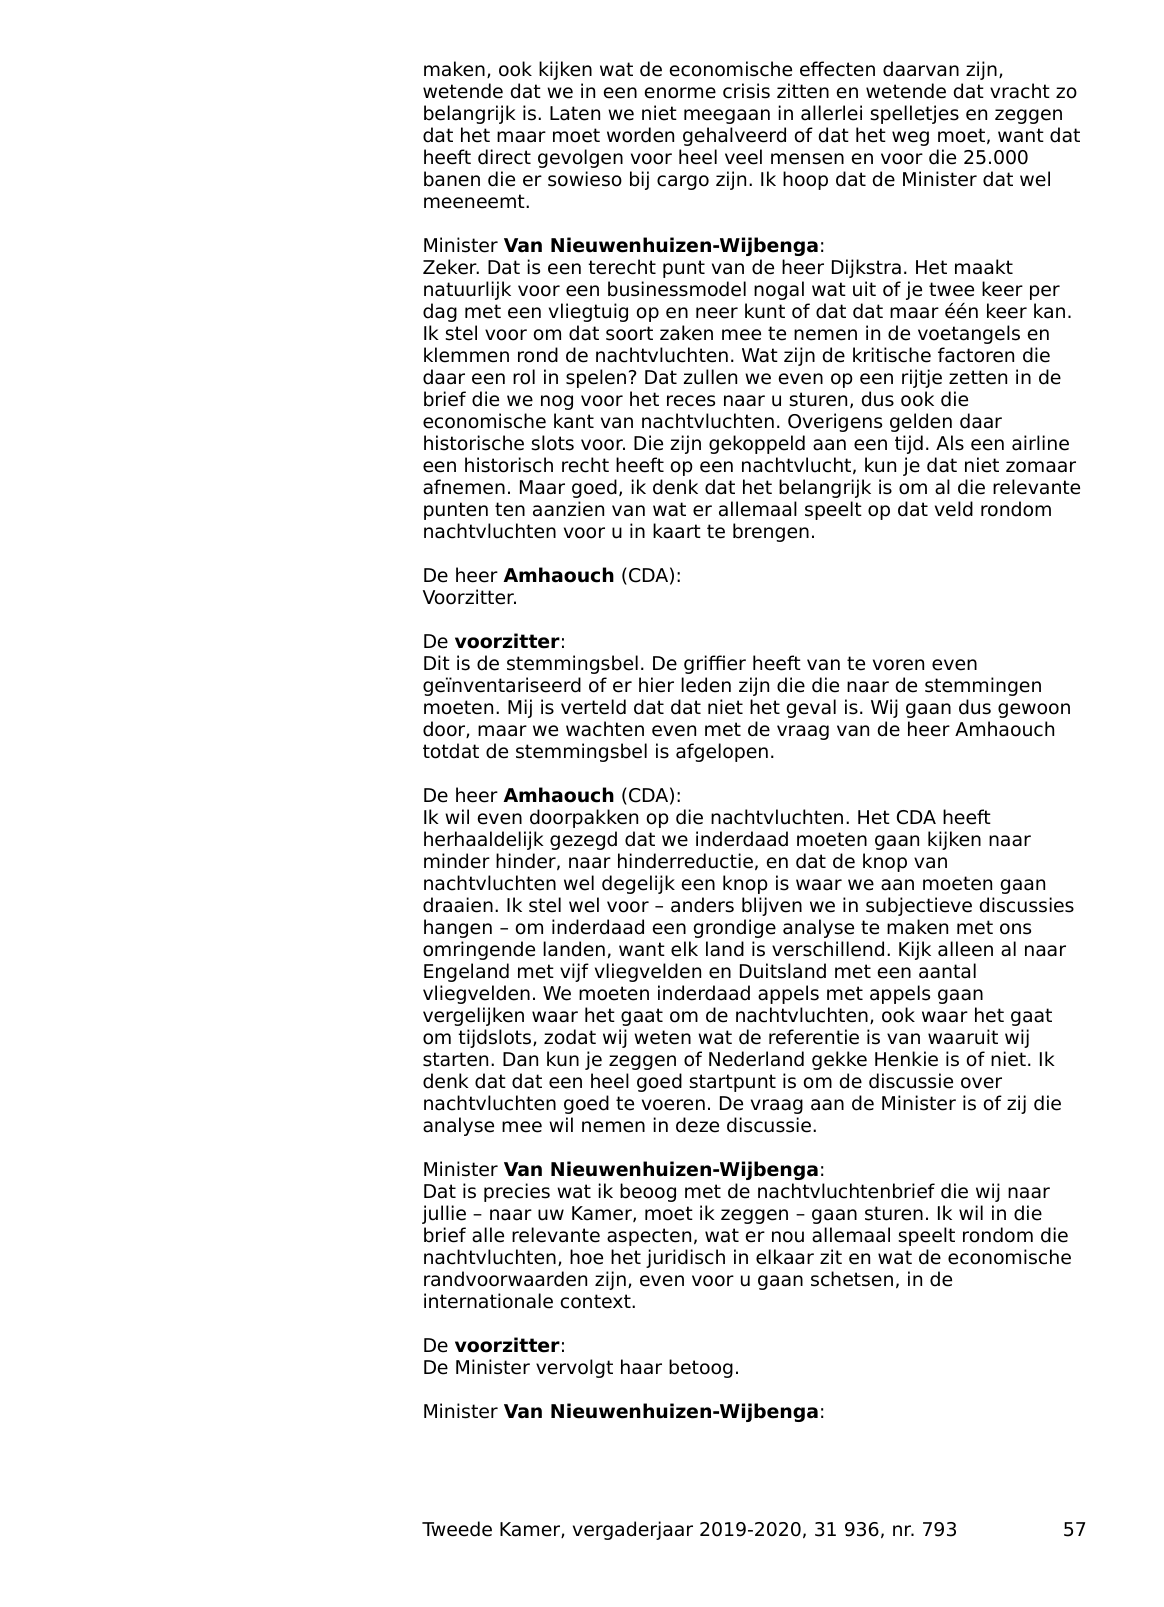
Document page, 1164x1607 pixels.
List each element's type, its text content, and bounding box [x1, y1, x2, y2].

text Zeker. Dat is een terecht punt van de heer Dijkstra. Het maakt natuurlijk voor een businessmodel nogal wat uit of je twee keer per dag met een vliegtuig op en neer kunt of dat dat maar één keer kan. Ik stel voor om dat soort zaken mee te nemen in de voetangels en klemmen rond de nachtvluchten. Wat zijn de kritische factoren die daar een rol in spelen? Dat zullen we even op een rijtje zetten in de brief die we nog voor het reces naar u sturen, dus ook die economische kant van nachtvluchten. Overigens gelden daar historische slots voor. Die zijn gekoppeld aan een tijd. Als een airline een historisch recht heeft op een nachtvlucht, kun je dat niet zomaar afnemen. Maar goed, ik denk dat het belangrijk is om al die relevante punten ten aanzien van wat er allemaal speelt op dat veld rondom nachtvluchten voor u in kaart te brengen. [422, 257, 1087, 543]
text De voorzitter: [422, 1335, 1087, 1357]
text De heer Amhaouch (CDA): [422, 785, 1087, 807]
text maken, ook kijken wat de economische effecten daarvan zijn, wetende dat we in een enorme crisis zitten en wetende dat vracht zo belangrijk is. Laten we niet meegaan in allerlei spelletjes en zeggen dat het maar moet worden gehalveerd of dat het weg moet, want dat heeft direct gevolgen voor heel veel mensen en voor die 25.000 banen die er sowieso bij cargo zijn. Ik hoop dat de Minister dat wel meeneemt. [422, 59, 1087, 213]
text Voorzitter. [422, 587, 1087, 609]
text De Minister vervolgt haar betoog. [422, 1357, 1087, 1379]
text Minister Van Nieuwenhuizen-Wijbenga: [422, 235, 1087, 257]
text De voorzitter: [422, 631, 1087, 653]
text Dit is de stemmingsbel. De griffier heeft van te voren even geïnventariseerd of er hier leden zijn die die naar de stemmingen moeten. Mij is verteld dat dat niet het geval is. Wij gaan dus gewoon door, maar we wachten even met de vraag van de heer Amhaouch totdat de stemmingsbel is afgelopen. [422, 653, 1087, 763]
text Minister Van Nieuwenhuizen-Wijbenga: [422, 1159, 1087, 1181]
text Ik wil even doorpakken op die nachtvluchten. Het CDA heeft herhaaldelijk gezegd dat we inderdaad moeten gaan kijken naar minder hinder, naar hinderreductie, en dat de knop van nachtvluchten wel degelijk een knop is waar we aan moeten gaan draaien. Ik stel wel voor – anders blijven we in subjectieve discussies hangen – om inderdaad een grondige analyse te maken met ons omringende landen, want elk land is verschillend. Kijk alleen al naar Engeland met vijf vliegvelden en Duitsland met een aantal vliegvelden. We moeten inderdaad appels met appels gaan vergelijken waar het gaat om de nachtvluchten, ook waar het gaat om tijdslots, zodat wij weten wat de referentie is van waaruit wij starten. Dan kun je zeggen of Nederland gekke Henkie is of niet. Ik denk dat dat een heel goed startpunt is om de discussie over nachtvluchten goed te voeren. De vraag aan de Minister is of zij die analyse mee wil nemen in deze discussie. [422, 807, 1087, 1137]
text Dat is precies wat ik beoog met de nachtvluchtenbrief die wij naar jullie – naar uw Kamer, moet ik zeggen – gaan sturen. Ik wil in die brief alle relevante aspecten, wat er nou allemaal speelt rondom die nachtvluchten, hoe het juridisch in elkaar zit en wat de economische randvoorwaarden zijn, even voor u gaan schetsen, in de internationale context. [422, 1181, 1087, 1313]
text De heer Amhaouch (CDA): [422, 565, 1087, 587]
text Minister Van Nieuwenhuizen-Wijbenga: [422, 1401, 1087, 1423]
